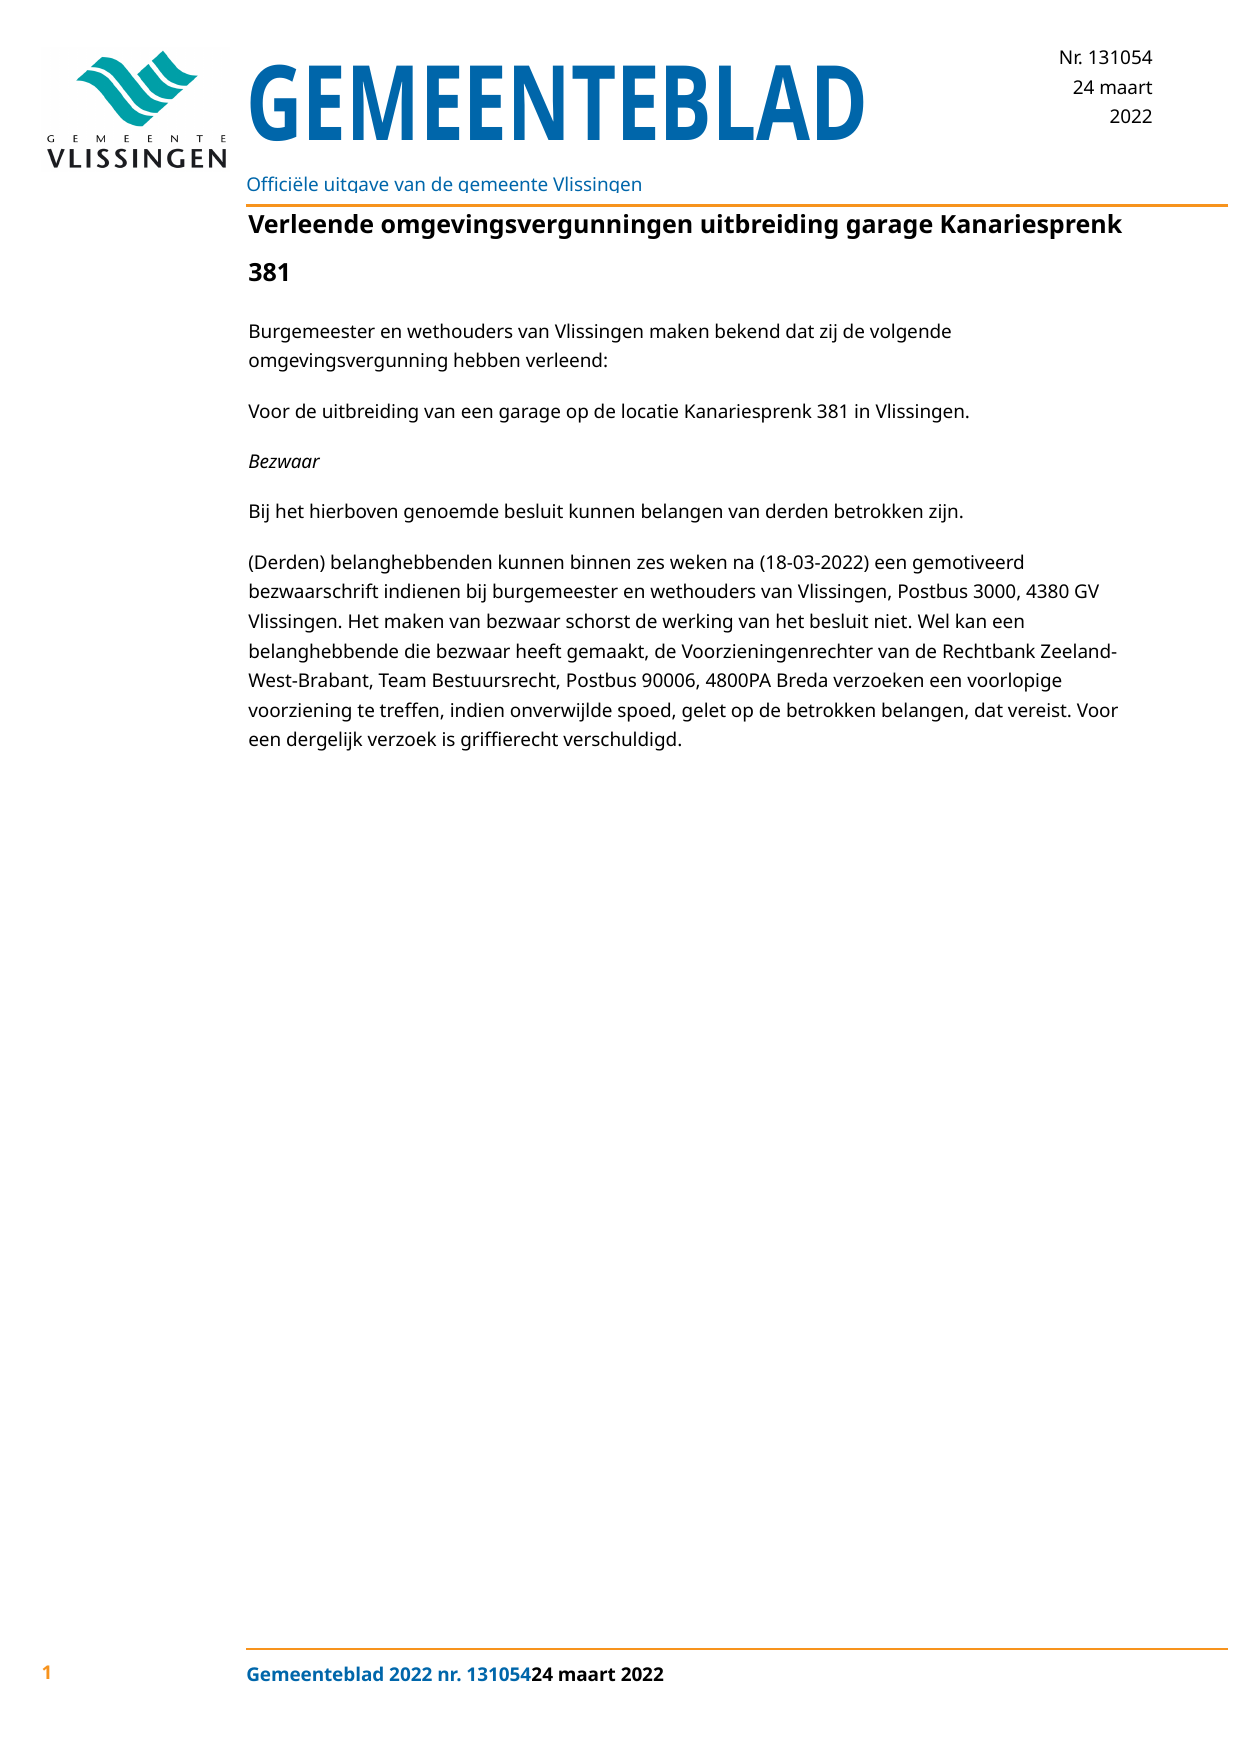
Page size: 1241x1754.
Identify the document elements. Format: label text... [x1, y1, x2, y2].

text Verleende omgevingsvergunningen uitbreiding garage Kanariesprenk 381 [248, 207, 1152, 288]
text Voor de uitbreiding van een garage op de locatie Kanariesprenk 381 in Vlissingen. [248, 398, 1152, 424]
text Bezwaar [248, 448, 1152, 474]
text (Derden) belanghebbenden kunnen binnen zes weken na (18-03-2022) een gemotiveerd bezwaarschrift indienen bij burgemeester en wethouders van Vlissingen, Postbus 3000, 4380 GV Vlissingen. Het maken van bezwaar schorst de werking van het besluit niet. Wel kan een belanghebbende die bezwaar heeft gemaakt, de Voorzieningenrechter van de Rechtbank Zeeland-West-Brabant, Team Bestuursrecht, Postbus 90006, 4800PA Breda verzoeken een voorlopige voorziening te treffen, indien onverwijlde spoed, gelet op de betrokken belangen, dat vereist. Voor een dergelijk verzoek is griffierecht verschuldigd. [248, 549, 1152, 752]
text Burgemeester en wethouders van Vlissingen maken bekend dat zij de volgende omgevingsvergunning hebben verleend: [248, 318, 1152, 373]
picture [41, 47, 231, 172]
text Bij het hierboven genoemde besluit kunnen belangen van derden betrokken zijn. [248, 499, 1152, 524]
